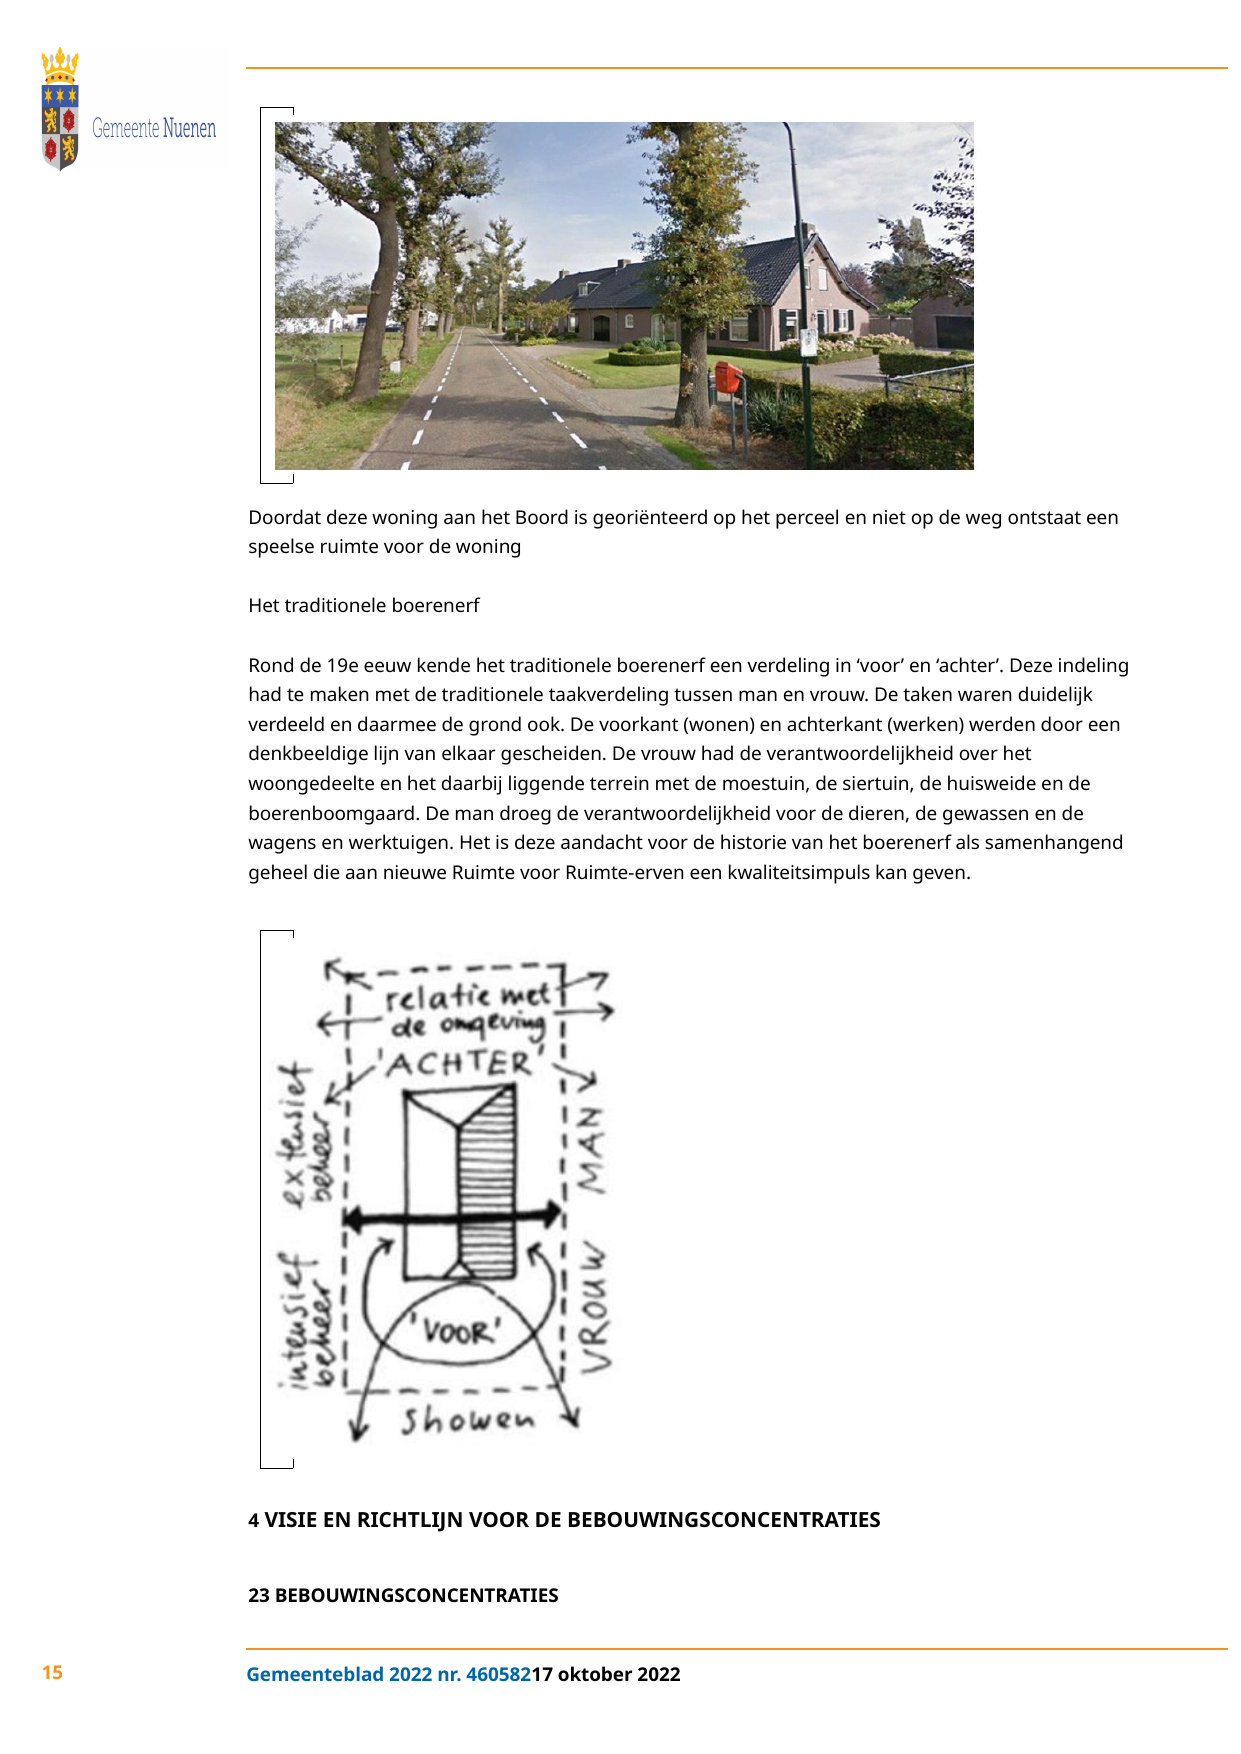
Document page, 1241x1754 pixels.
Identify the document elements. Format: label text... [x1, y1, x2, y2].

text Rond de 19e eeuw kende het traditionele boerenerf een verdeling in ‘voor’ en ‘achter’. Deze indeling had te maken met de traditionele taakverdeling tussen man en vrouw. De taken waren duidelijk verdeeld en daarmee de grond ook. De voorkant (wonen) en achterkant (werken) werden door een denkbeeldige lijn van elkaar gescheiden. De vrouw had de verantwoordelijkheid over het woongedeelte en het daarbij liggende terrein met de moestuin, de siertuin, de huisweide en de boerenboomgaard. De man droeg de verantwoordelijkheid voor de dieren, de gewassen en de wagens en werktuigen. Het is deze aandacht voor de historie van het boerenerf als samenhangend geheel die aan nieuwe Ruimte voor Ruimte-erven een kwaliteitsimpuls kan geven. [248, 652, 1152, 884]
picture [268, 115, 978, 474]
text Het traditionele boerenerf [248, 593, 1152, 618]
picture [268, 938, 624, 1459]
text Doordat deze woning aan het Boord is georiënteerd op het perceel en niet op de weg ontstaat een speelse ruimte voor de woning [248, 504, 1152, 559]
picture [41, 47, 231, 172]
text 23 BEBOUWINGSCONCENTRATIES [248, 1583, 1152, 1608]
text 4 VISIE EN RICHTLIJN VOOR DE BEBOUWINGSCONCENTRATIES [248, 1505, 1152, 1533]
